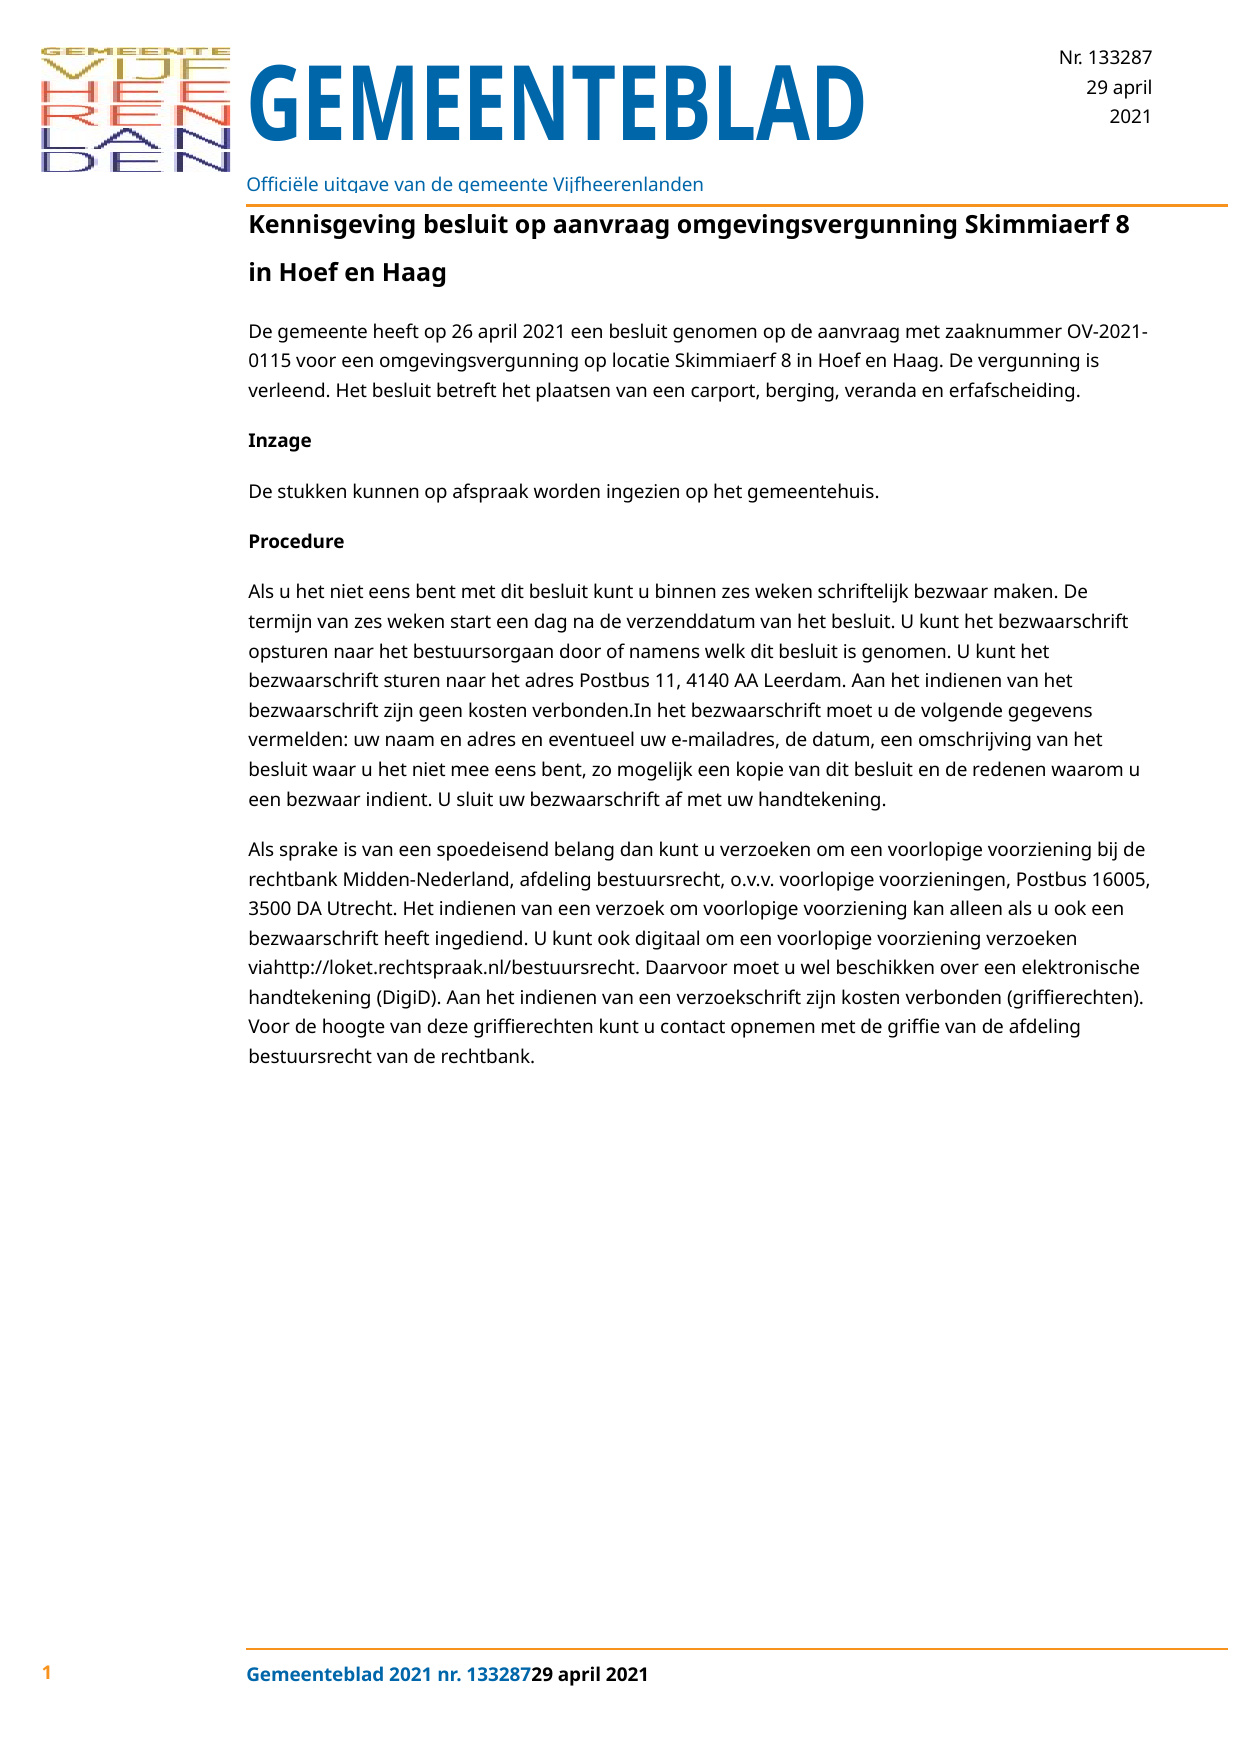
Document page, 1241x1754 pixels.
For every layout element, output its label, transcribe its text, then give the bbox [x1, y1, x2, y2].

text Als u het niet eens bent met dit besluit kunt u binnen zes weken schriftelijk bezwaar maken. De termijn van zes weken start een dag na de verzenddatum van het besluit. U kunt het bezwaarschrift opsturen naar het bestuursorgaan door of namens welk dit besluit is genomen. U kunt het bezwaarschrift sturen naar het adres Postbus 11, 4140 AA Leerdam. Aan het indienen van het bezwaarschrift zijn geen kosten verbonden.In het bezwaarschrift moet u de volgende gegevens vermelden: uw naam en adres en eventueel uw e-mailadres, de datum, een omschrijving van het besluit waar u het niet mee eens bent, zo mogelijk een kopie van dit besluit en de redenen waarom u een bezwaar indient. U sluit uw bezwaarschrift af met uw handtekening. [248, 579, 1152, 812]
text Procedure [248, 528, 1152, 554]
text Inzage [248, 427, 1152, 453]
text De stukken kunnen op afspraak worden ingezien op het gemeentehuis. [248, 478, 1152, 504]
text De gemeente heeft op 26 april 2021 een besluit genomen op de aanvraag met zaaknummer OV-2021-0115 voor een omgevingsvergunning op locatie Skimmiaerf 8 in Hoef en Haag. De vergunning is verleend. Het besluit betreft het plaatsen van een carport, berging, veranda en erfafscheiding. [248, 318, 1152, 403]
text Kennisgeving besluit op aanvraag omgevingsvergunning Skimmiaerf 8 in Hoef en Haag [248, 207, 1152, 288]
text Als sprake is van een spoedeisend belang dan kunt u verzoeken om een voorlopige voorziening bij de rechtbank Midden-Nederland, afdeling bestuursrecht, o.v.v. voorlopige voorzieningen, Postbus 16005, 3500 DA Utrecht. Het indienen van een verzoek om voorlopige voorziening kan alleen als u ook een bezwaarschrift heeft ingediend. U kunt ook digitaal om een voorlopige voorziening verzoeken viahttp://loket.rechtspraak.nl/bestuursrecht. Daarvoor moet u wel beschikken over een elektronische handtekening (DigiD). Aan het indienen van een verzoekschrift zijn kosten verbonden (griffierechten). Voor de hoogte van deze griffierechten kunt u contact opnemen met de griffie van de afdeling bestuursrecht van de rechtbank. [248, 836, 1152, 1069]
picture [41, 47, 231, 172]
